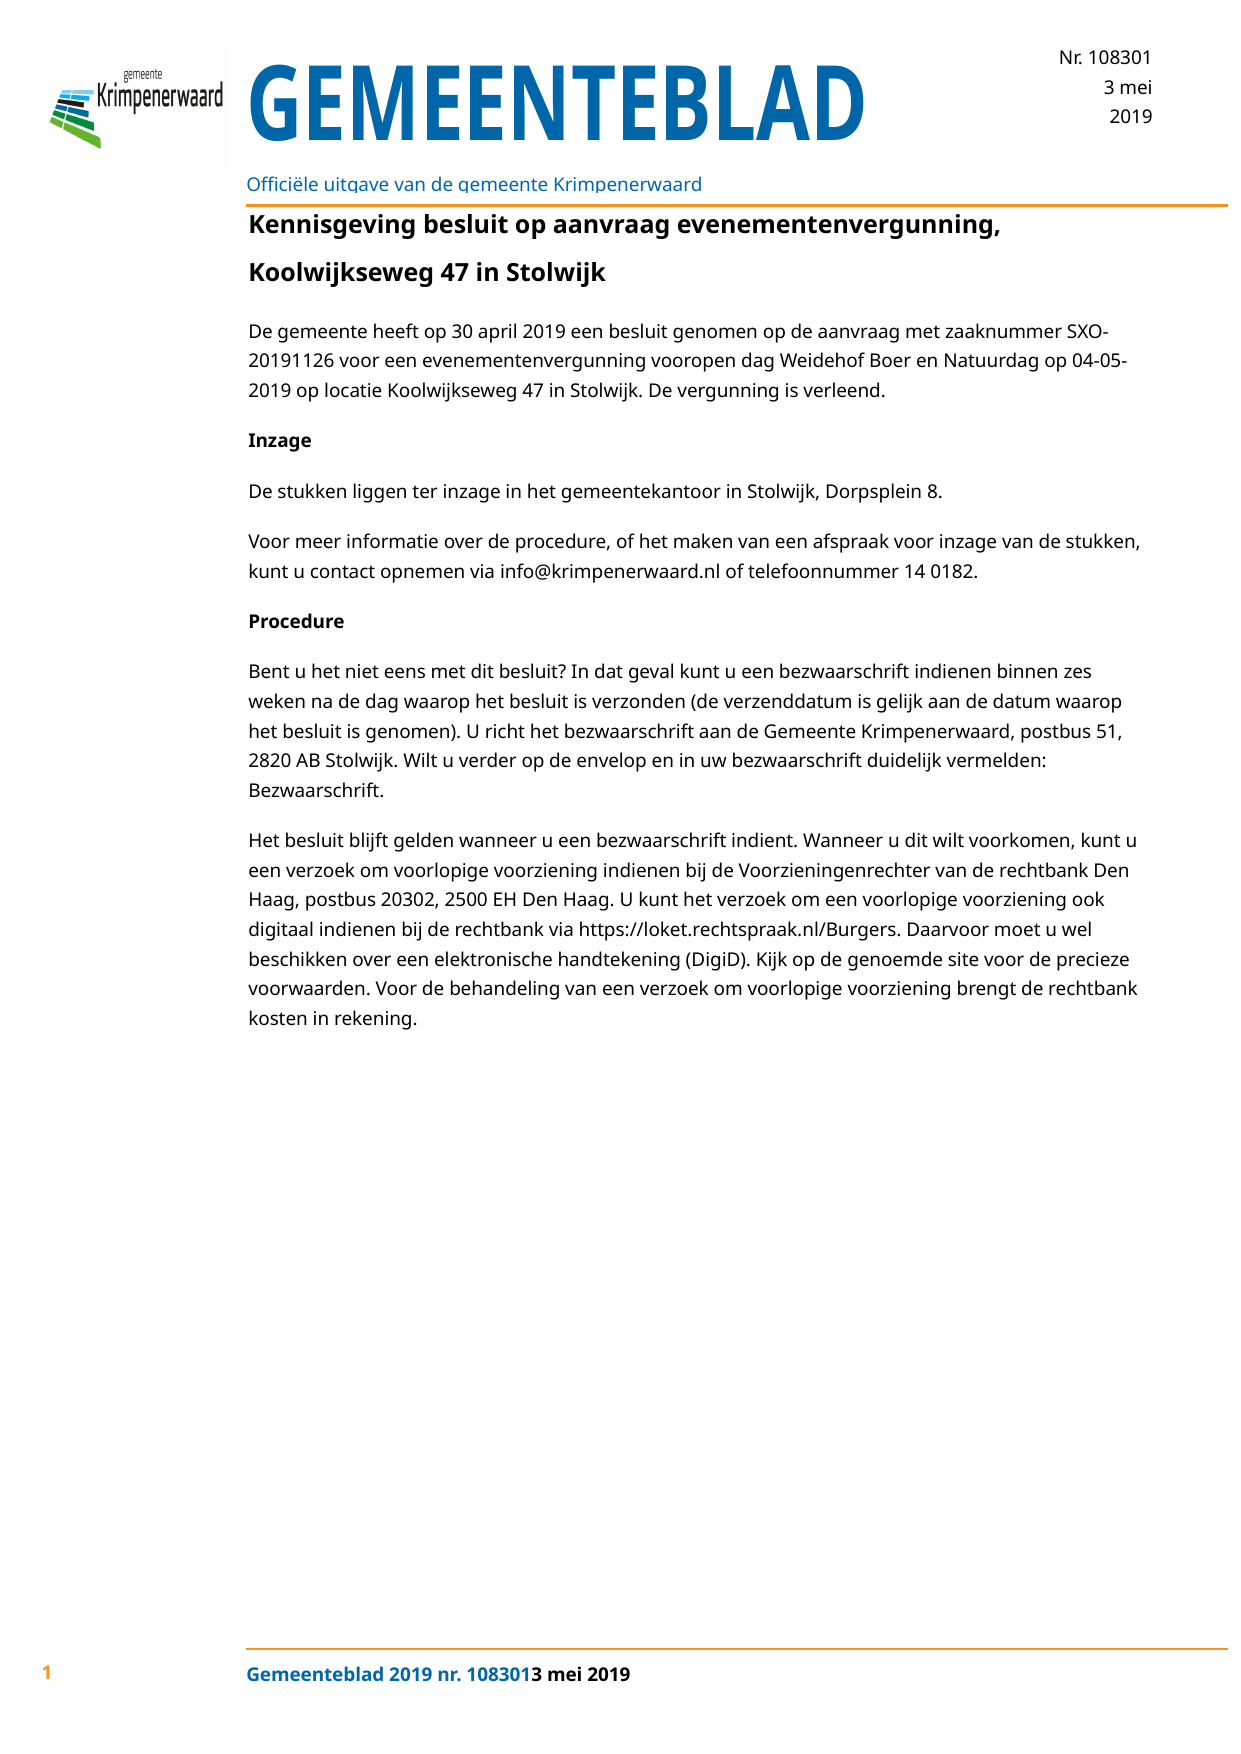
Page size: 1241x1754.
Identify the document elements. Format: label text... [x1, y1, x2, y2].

text Kennisgeving besluit op aanvraag evenementenvergunning, Koolwijkseweg 47 in Stolwijk [248, 207, 1152, 288]
text Voor meer informatie over de procedure, of het maken van een afspraak voor inzage van de stukken, kunt u contact opnemen via info@krimpenerwaard.nl of telefoonnummer 14 0182. [248, 528, 1152, 584]
text Het besluit blijft gelden wanneer u een bezwaarschrift indient. Wanneer u dit wilt voorkomen, kunt u een verzoek om voorlopige voorziening indienen bij de Voorzieningenrechter van de rechtbank Den Haag, postbus 20302, 2500 EH Den Haag. U kunt het verzoek om een voorlopige voorziening ook digitaal indienen bij de rechtbank via https://loket.rechtspraak.nl/Burgers. Daarvoor moet u wel beschikken over een elektronische handtekening (DigiD). Kijk op de genoemde site voor de precieze voorwaarden. Voor de behandeling van een verzoek om voorlopige voorziening brengt de rechtbank kosten in rekening. [248, 827, 1152, 1031]
picture [41, 47, 231, 172]
text Inzage [248, 427, 1152, 453]
text De stukken liggen ter inzage in het gemeentekantoor in Stolwijk, Dorpsplein 8. [248, 478, 1152, 504]
text Bent u het niet eens met dit besluit? In dat geval kunt u een bezwaarschrift indienen binnen zes weken na de dag waarop het besluit is verzonden (de verzenddatum is gelijk aan de datum waarop het besluit is genomen). U richt het bezwaarschrift aan de Gemeente Krimpenerwaard, postbus 51, 2820 AB Stolwijk. Wilt u verder op de envelop en in uw bezwaarschrift duidelijk vermelden: Bezwaarschrift. [248, 659, 1152, 803]
text Procedure [248, 608, 1152, 634]
text De gemeente heeft op 30 april 2019 een besluit genomen op de aanvraag met zaaknummer SXO-20191126 voor een evenementenvergunning vooropen dag Weidehof Boer en Natuurdag op 04-05-2019 op locatie Koolwijkseweg 47 in Stolwijk. De vergunning is verleend. [248, 318, 1152, 403]
